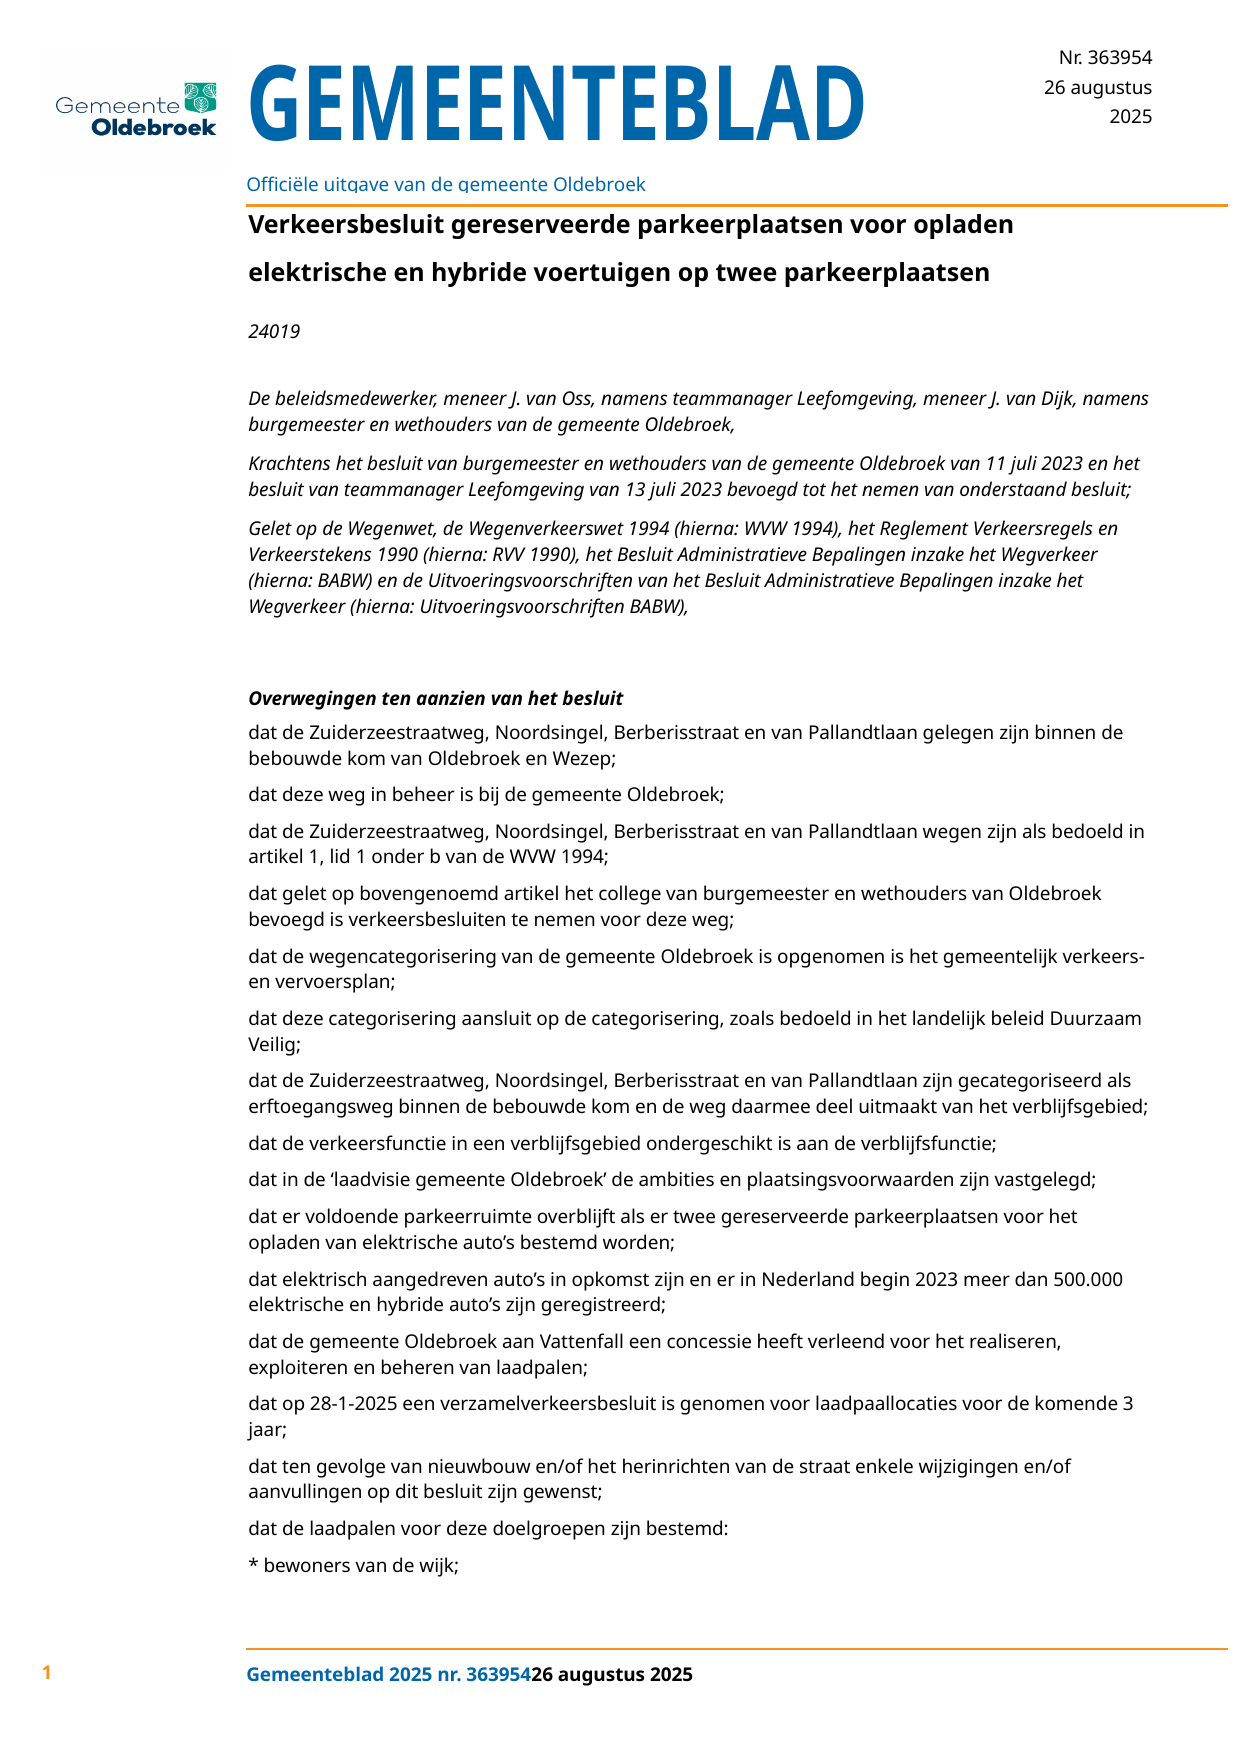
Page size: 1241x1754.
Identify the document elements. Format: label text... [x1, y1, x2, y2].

text De beleidsmedewerker, meneer J. van Oss, namens teammanager Leefomgeving, meneer J. van Dijk, namens burgemeester en wethouders van de gemeente Oldebroek, [248, 386, 1152, 437]
text Overwegingen ten aanzien van het besluit [248, 685, 1152, 711]
text dat elektrisch aangedreven auto’s in opkomst zijn en er in Nederland begin 2023 meer dan 500.000 elektrische en hybride auto’s zijn geregistreerd; [248, 1266, 1152, 1317]
text Krachtens het besluit van burgemeester en wethouders van de gemeente Oldebroek van 11 juli 2023 en het besluit van teammanager Leefomgeving van 13 juli 2023 bevoegd tot het nemen van onderstaand besluit; [248, 451, 1152, 502]
text dat de verkeersfunctie in een verblijfsgebied ondergeschikt is aan de verblijfsfunctie; [248, 1130, 1152, 1156]
text dat gelet op bovengenoemd artikel het college van burgemeester en wethouders van Oldebroek bevoegd is verkeersbesluiten te nemen voor deze weg; [248, 880, 1152, 932]
text dat de Zuiderzeestraatweg, Noordsingel, Berberisstraat en van Pallandtlaan gelegen zijn binnen de bebouwde kom van Oldebroek en Wezep; [248, 719, 1152, 770]
text * bewoners van de wijk; [248, 1552, 1152, 1578]
text 24019 [248, 318, 1152, 344]
text dat in de ‘laadvisie gemeente Oldebroek’ de ambities en plaatsingsvoorwaarden zijn vastgelegd; [248, 1167, 1152, 1192]
text dat de wegencategorisering van de gemeente Oldebroek is opgenomen is het gemeentelijk verkeers- en vervoersplan; [248, 943, 1152, 994]
text dat op 28-1-2025 een verzamelverkeersbesluit is genomen voor laadpaallocaties voor de komende 3 jaar; [248, 1391, 1152, 1442]
text dat deze categorisering aansluit op de categorisering, zoals bedoeld in het landelijk beleid Duurzaam Veilig; [248, 1005, 1152, 1057]
text dat er voldoende parkeerruimte overblijft als er twee gereserveerde parkeerplaatsen voor het opladen van elektrische auto’s bestemd worden; [248, 1203, 1152, 1255]
picture [41, 47, 231, 172]
text dat de Zuiderzeestraatweg, Noordsingel, Berberisstraat en van Pallandtlaan zijn gecategoriseerd als erftoegangsweg binnen de bebouwde kom en de weg daarmee deel uitmaakt van het verblijfsgebied; [248, 1068, 1152, 1119]
text Gelet op de Wegenwet, de Wegenverkeerswet 1994 (hierna: WVW 1994), het Reglement Verkeersregels en Verkeerstekens 1990 (hierna: RVV 1990), het Besluit Administratieve Bepalingen inzake het Wegverkeer (hierna: BABW) en de Uitvoeringsvoorschriften van het Besluit Administratieve Bepalingen inzake het Wegverkeer (hierna: Uitvoeringsvoorschriften BABW), [248, 516, 1152, 618]
text dat ten gevolge van nieuwbouw en/of het herinrichten van de straat enkele wijzigingen en/of aanvullingen op dit besluit zijn gewenst; [248, 1453, 1152, 1504]
text Verkeersbesluit gereserveerde parkeerplaatsen voor opladen elektrische en hybride voertuigen op twee parkeerplaatsen [248, 207, 1152, 288]
text dat deze weg in beheer is bij de gemeente Oldebroek; [248, 781, 1152, 807]
text dat de laadpalen voor deze doelgroepen zijn bestemd: [248, 1515, 1152, 1541]
text dat de gemeente Oldebroek aan Vattenfall een concessie heeft verleend voor het realiseren, exploiteren en beheren van laadpalen; [248, 1328, 1152, 1379]
text dat de Zuiderzeestraatweg, Noordsingel, Berberisstraat en van Pallandtlaan wegen zijn als bedoeld in artikel 1, lid 1 onder b van de WVW 1994; [248, 818, 1152, 869]
